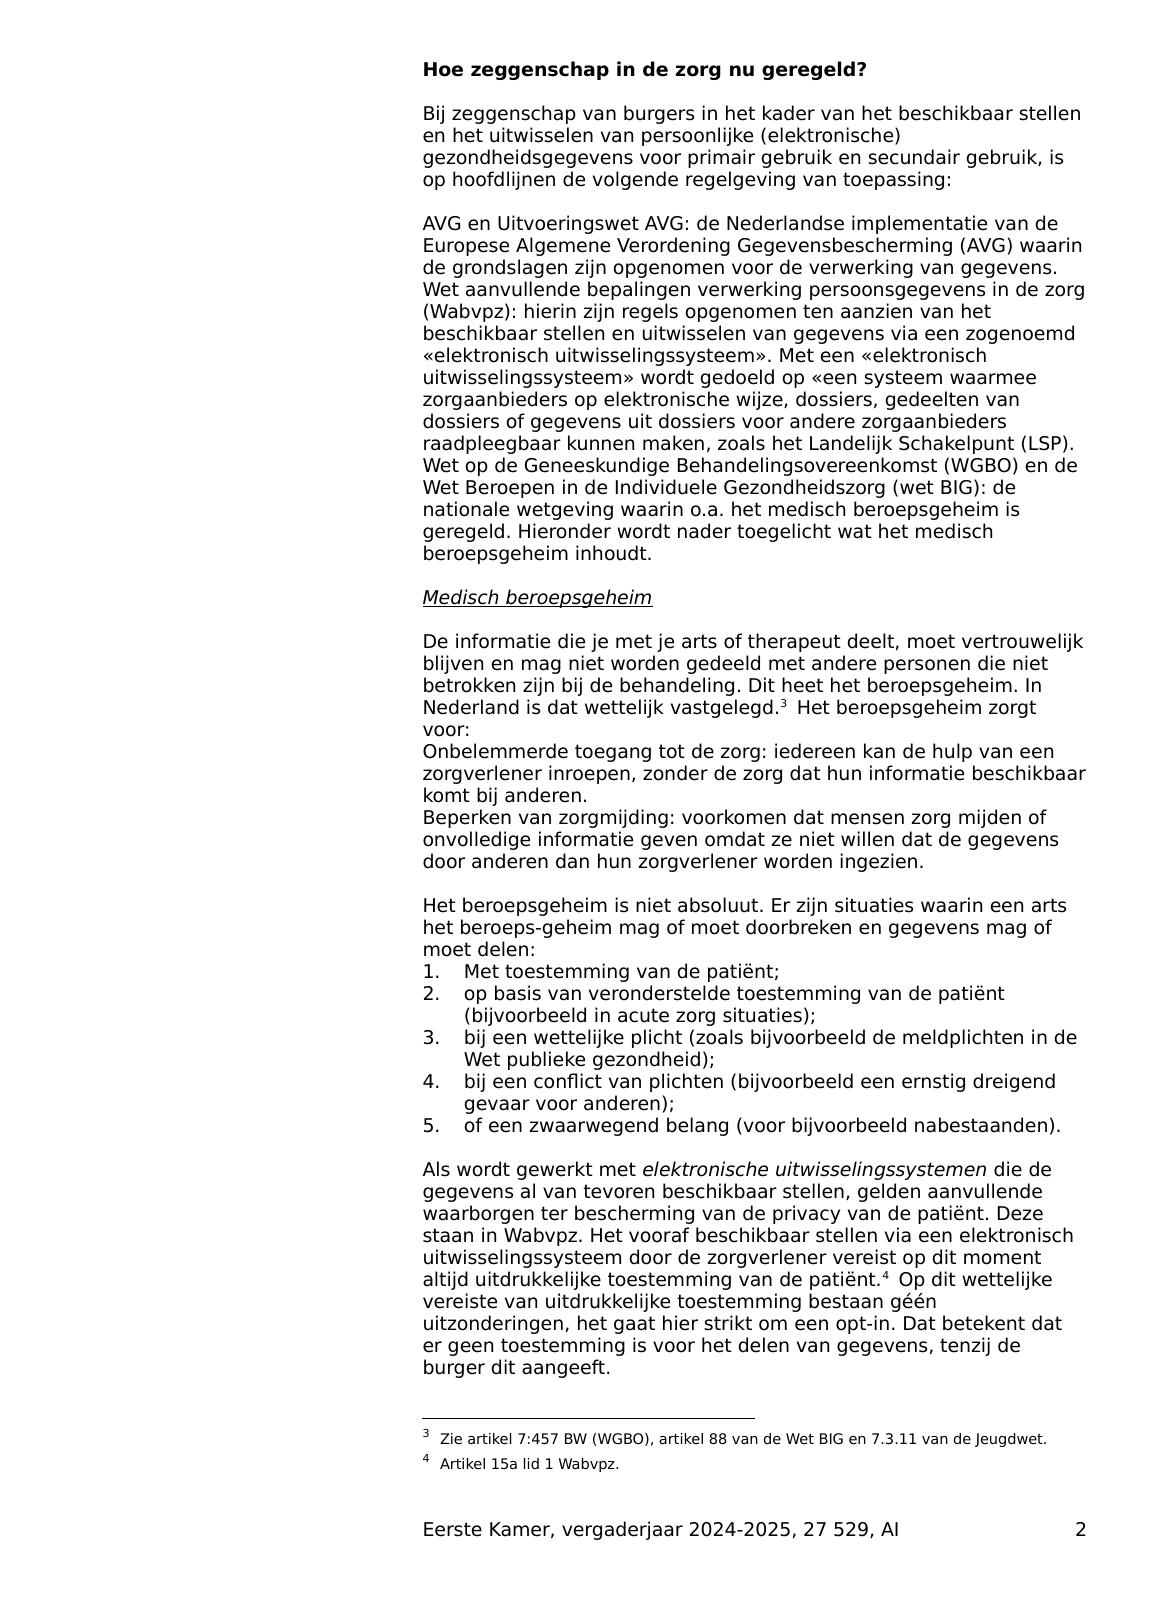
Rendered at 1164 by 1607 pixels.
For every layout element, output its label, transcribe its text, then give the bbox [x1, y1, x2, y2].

text 3. bij een wettelijke plicht (zoals bijvoorbeeld de meldplichten in de Wet publieke gezondheid); [422, 1027, 1087, 1071]
text AVG en Uitvoeringswet AVG: de Nederlandse implementatie van de Europese Algemene Verordening Gegevensbescherming (AVG) waarin de grondslagen zijn opgenomen voor de verwerking van gegevens. [422, 213, 1087, 279]
text Wet aanvullende bepalingen verwerking persoonsgegevens in de zorg (Wabvpz): hierin zijn regels opgenomen ten aanzien van het beschikbaar stellen en uitwisselen van gegevens via een zogenoemd «elektronisch uitwisselingssysteem». Met een «elektronisch uitwisselingssysteem» wordt gedoeld op «een systeem waarmee zorgaanbieders op elektronische wijze, dossiers, gedeelten van dossiers of gegevens uit dossiers voor andere zorgaanbieders raadpleegbaar kunnen maken, zoals het Landelijk Schakelpunt (LSP). [422, 279, 1087, 455]
text 2. op basis van veronderstelde toestemming van de patiënt (bijvoorbeeld in acute zorg situaties); [422, 983, 1087, 1027]
text Wet op de Geneeskundige Behandelingsovereenkomst (WGBO) en de Wet Beroepen in de Individuele Gezondheidszorg (wet BIG): de nationale wetgeving waarin o.a. het medisch beroepsgeheim is geregeld. Hieronder wordt nader toegelicht wat het medisch beroepsgeheim inhoudt. [422, 455, 1087, 565]
text 4. bij een conflict van plichten (bijvoorbeeld een ernstig dreigend gevaar voor anderen); [422, 1071, 1087, 1115]
text 1. Met toestemming van de patiënt; [422, 961, 1087, 983]
text Zie artikel 7:457 BW (WGBO), artikel 88 van de Wet BIG en 7.3.11 van de Jeugdwet. [422, 1427, 1087, 1449]
subtitle Medisch beroepsgeheim [422, 587, 1087, 609]
text Het beroepsgeheim is niet absoluut. Er zijn situaties waarin een arts het beroeps-geheim mag of moet doorbreken en gegevens mag of moet delen: [422, 895, 1087, 961]
text Als wordt gewerkt met elektronische uitwisselingssystemen die de gegevens al van tevoren beschikbaar stellen, gelden aanvullende waarborgen ter bescherming van de privacy van de patiënt. Deze staan in Wabvpz. Het vooraf beschikbaar stellen via een elektronisch uitwisselingssysteem door de zorgverlener vereist op dit moment altijd uitdrukkelijke toestemming van de patiënt. Op dit wettelijke vereiste van uitdrukkelijke toestemming bestaan géén uitzonderingen, het gaat hier strikt om een opt-in. Dat betekent dat er geen toestemming is voor het delen van gegevens, tenzij de burger dit aangeeft. [422, 1159, 1087, 1379]
text Beperken van zorgmijding: voorkomen dat mensen zorg mijden of onvolledige informatie geven omdat ze niet willen dat de gegevens door anderen dan hun zorgverlener worden ingezien. [422, 807, 1087, 873]
text Onbelemmerde toegang tot de zorg: iedereen kan de hulp van een zorgverlener inroepen, zonder de zorg dat hun informatie beschikbaar komt bij anderen. [422, 741, 1087, 807]
text De informatie die je met je arts of therapeut deelt, moet vertrouwelijk blijven en mag niet worden gedeeld met andere personen die niet betrokken zijn bij de behandeling. Dit heet het beroepsgeheim. In Nederland is dat wettelijk vastgelegd. Het beroepsgeheim zorgt voor: [422, 631, 1087, 741]
subtitle Hoe zeggenschap in de zorg nu geregeld? [422, 59, 1087, 81]
text Artikel 15a lid 1 Wabvpz. [422, 1452, 1087, 1474]
text Bij zeggenschap van burgers in het kader van het beschikbaar stellen en het uitwisselen van persoonlijke (elektronische) gezondheidsgegevens voor primair gebruik en secundair gebruik, is op hoofdlijnen de volgende regelgeving van toepassing: [422, 103, 1087, 191]
text 5. of een zwaarwegend belang (voor bijvoorbeeld nabestaanden). [422, 1115, 1087, 1137]
